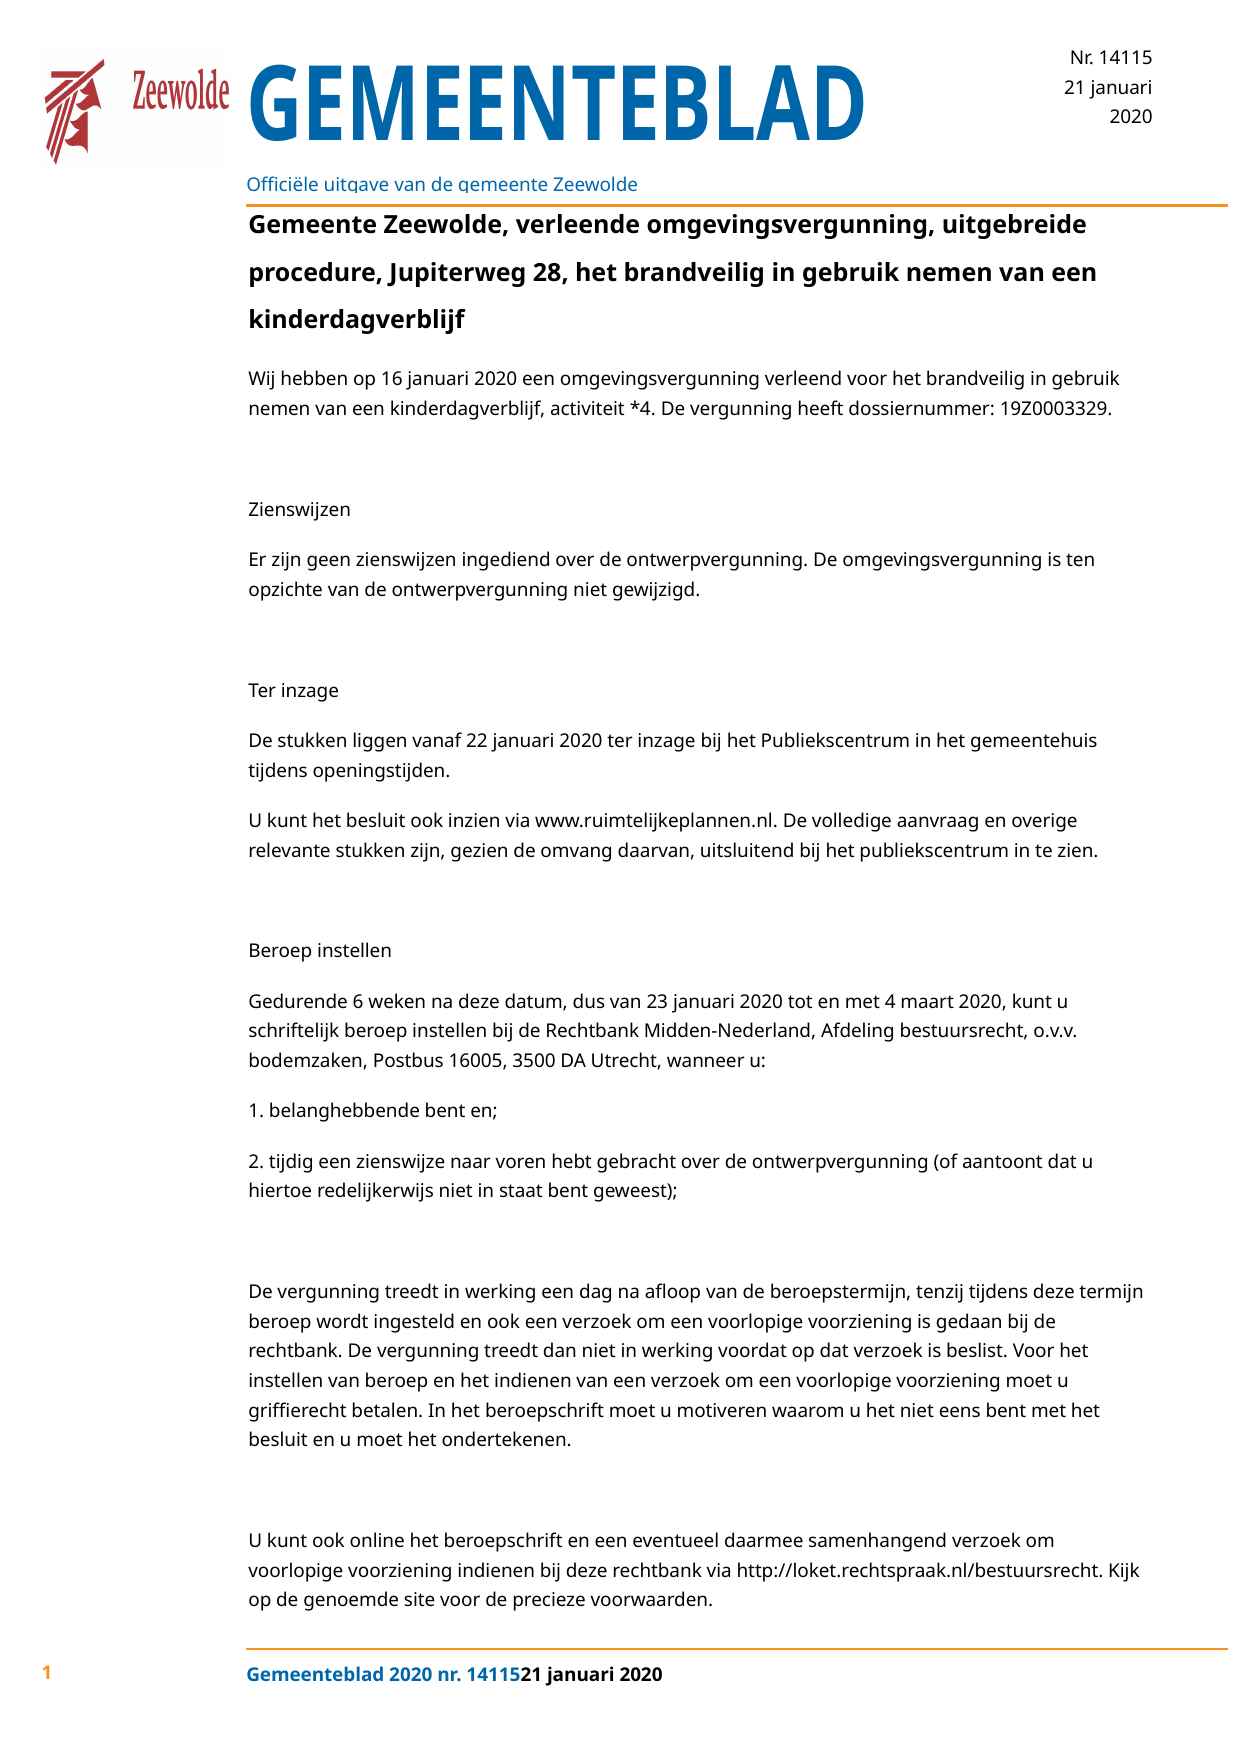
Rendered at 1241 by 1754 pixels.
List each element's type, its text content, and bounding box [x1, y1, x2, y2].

text U kunt het besluit ook inzien via www.ruimtelijkeplannen.nl. De volledige aanvraag en overige relevante stukken zijn, gezien de omvang daarvan, uitsluitend bij het publiekscentrum in te zien. [248, 807, 1152, 862]
text Wij hebben op 16 januari 2020 een omgevingsvergunning verleend voor het brandveilig in gebruik nemen van een kinderdagverblijf, activiteit *4. De vergunning heeft dossiernummer: 19Z0003329. [248, 366, 1152, 421]
text Er zijn geen zienswijzen ingediend over de ontwerpvergunning. De omgevingsvergunning is ten opzichte van de ontwerpvergunning niet gewijzigd. [248, 546, 1152, 602]
text Gemeente Zeewolde, verleende omgevingsvergunning, uitgebreide procedure, Jupiterweg 28, het brandveilig in gebruik nemen van een kinderdagverblijf [248, 207, 1152, 336]
text U kunt ook online het beroepschrift en een eventueel daarmee samenhangend verzoek om voorlopige voorziening indienen bij deze rechtbank via http://loket.rechtspraak.nl/bestuursrecht. Kijk op de genoemde site voor de precieze voorwaarden. [248, 1527, 1152, 1612]
text 2. tijdig een zienswijze naar voren hebt gebracht over de ontwerpvergunning (of aantoont dat u hiertoe redelijkerwijs niet in staat bent geweest); [248, 1148, 1152, 1203]
text Gedurende 6 weken na deze datum, dus van 23 januari 2020 tot en met 4 maart 2020, kunt u schriftelijk beroep instellen bij de Rechtbank Midden-Nederland, Afdeling bestuursrecht, o.v.v. bodemzaken, Postbus 16005, 3500 DA Utrecht, wanneer u: [248, 988, 1152, 1073]
text De stukken liggen vanaf 22 januari 2020 ter inzage bij het Publiekscentrum in het gemeentehuis tijdens openingstijden. [248, 727, 1152, 782]
picture [41, 47, 231, 172]
text De vergunning treedt in werking een dag na afloop van de beroepstermijn, tenzij tijdens deze termijn beroep wordt ingesteld en ook een verzoek om een voorlopige voorziening is gedaan bij de rechtbank. De vergunning treedt dan niet in werking voordat op dat verzoek is beslist. Voor het instellen van beroep en het indienen van een verzoek om een voorlopige voorziening moet u griffierecht betalen. In het beroepschrift moet u motiveren waarom u het niet eens bent met het besluit en u moet het ondertekenen. [248, 1278, 1152, 1452]
text Beroep instellen [248, 938, 1152, 963]
text Zienswijzen [248, 496, 1152, 522]
text Ter inzage [248, 677, 1152, 702]
text 1. belanghebbende bent en; [248, 1098, 1152, 1123]
